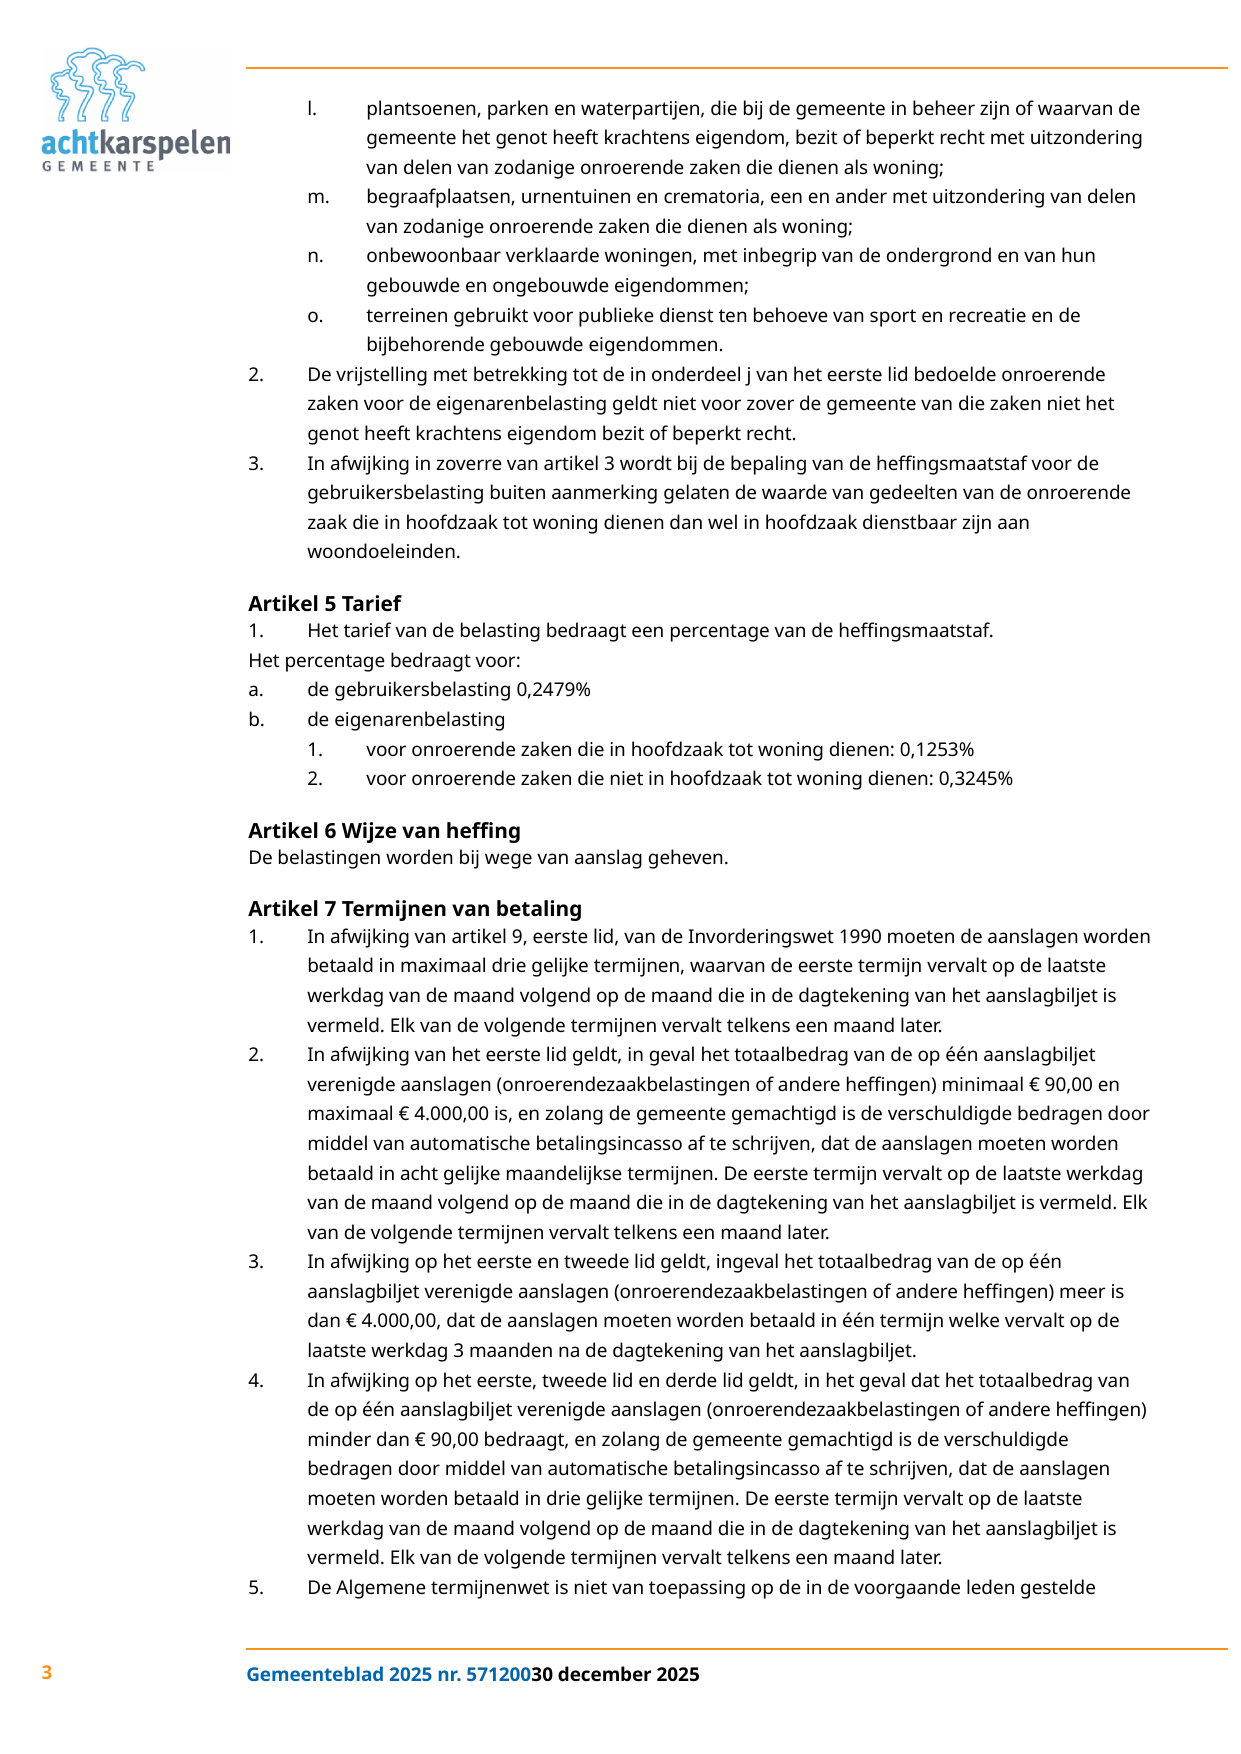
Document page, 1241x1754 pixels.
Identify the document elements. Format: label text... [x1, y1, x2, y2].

list Het tarief van de belasting bedraagt een percentage van de heffingsmaatstaf. [248, 617, 1152, 643]
list de eigenarenbelasting [248, 706, 1152, 732]
list In afwijking op het eerste, tweede lid en derde lid geldt, in het geval dat het totaalbedrag van de op één aanslagbiljet verenigde aanslagen (onroerendezaakbelastingen of andere heffingen) minder dan € 90,00 bedraagt, en zolang de gemeente gemachtigd is de verschuldigde bedragen door middel van automatische betalingsincasso af te schrijven, dat de aanslagen moeten worden betaald in drie gelijke termijnen. De eerste termijn vervalt op de laatste werkdag van de maand volgend op de maand die in de dagtekening van het aanslagbiljet is vermeld. Elk van de volgende termijnen vervalt telkens een maand later. [248, 1367, 1152, 1570]
list De Algemene termijnenwet is niet van toepassing op de in de voorgaande leden gestelde [248, 1574, 1152, 1599]
text Artikel 6 Wijze van heffing [248, 816, 1152, 844]
list plantsoenen, parken en waterpartijen, die bij de gemeente in beheer zijn of waarvan de gemeente het genot heeft krachtens eigendom, bezit of beperkt recht met uitzondering van delen van zodanige onroerende zaken die dienen als woning; [307, 95, 1152, 180]
list begraafplaatsen, urnentuinen en crematoria, een en ander met uitzondering van delen van zodanige onroerende zaken die dienen als woning; [307, 183, 1152, 239]
list In afwijking van artikel 9, eerste lid, van de Invorderingswet 1990 moeten de aanslagen worden betaald in maximaal drie gelijke termijnen, waarvan de eerste termijn vervalt op de laatste werkdag van de maand volgend op de maand die in de dagtekening van het aanslagbiljet is vermeld. Elk van de volgende termijnen vervalt telkens een maand later. [248, 923, 1152, 1037]
list In afwijking van het eerste lid geldt, in geval het totaalbedrag van de op één aanslagbiljet verenigde aanslagen (onroerendezaakbelastingen of andere heffingen) minimaal € 90,00 en maximaal € 4.000,00 is, en zolang de gemeente gemachtigd is de verschuldigde bedragen door middel van automatische betalingsincasso af te schrijven, dat de aanslagen moeten worden betaald in acht gelijke maandelijkse termijnen. De eerste termijn vervalt op de laatste werkdag van de maand volgend op de maand die in de dagtekening van het aanslagbiljet is vermeld. Elk van de volgende termijnen vervalt telkens een maand later. [248, 1041, 1152, 1244]
text Artikel 7 Termijnen van betaling [248, 894, 1152, 923]
list In afwijking in zoverre van artikel 3 wordt bij de bepaling van de heffingsmaatstaf voor de gebruikersbelasting buiten aanmerking gelaten de waarde van gedeelten van de onroerende zaak die in hoofdzaak tot woning dienen dan wel in hoofdzaak dienstbaar zijn aan woondoeleinden. [248, 450, 1152, 564]
text Artikel 5 Tarief [248, 589, 1152, 617]
text Het percentage bedraagt voor: [248, 647, 1152, 673]
list de gebruikersbelasting 0,2479% [248, 677, 1152, 702]
list De vrijstelling met betrekking tot de in onderdeel j van het eerste lid bedoelde onroerende zaken voor de eigenarenbelasting geldt niet voor zover de gemeente van die zaken niet het genot heeft krachtens eigendom bezit of beperkt recht. [248, 361, 1152, 446]
picture [41, 47, 231, 172]
text De belastingen worden bij wege van aanslag geheven. [248, 844, 1152, 870]
list voor onroerende zaken die niet in hoofdzaak tot woning dienen: 0,3245% [307, 765, 1152, 791]
list onbewoonbaar verklaarde woningen, met inbegrip van de ondergrond en van hun gebouwde en ongebouwde eigendommen; [307, 243, 1152, 298]
list terreinen gebruikt voor publieke dienst ten behoeve van sport en recreatie en de bijbehorende gebouwde eigendommen. [307, 302, 1152, 357]
list In afwijking op het eerste en tweede lid geldt, ingeval het totaalbedrag van de op één aanslagbiljet verenigde aanslagen (onroerendezaakbelastingen of andere heffingen) meer is dan € 4.000,00, dat de aanslagen moeten worden betaald in één termijn welke vervalt op de laatste werkdag 3 maanden na de dagtekening van het aanslagbiljet. [248, 1248, 1152, 1363]
list voor onroerende zaken die in hoofdzaak tot woning dienen: 0,1253% [307, 736, 1152, 761]
